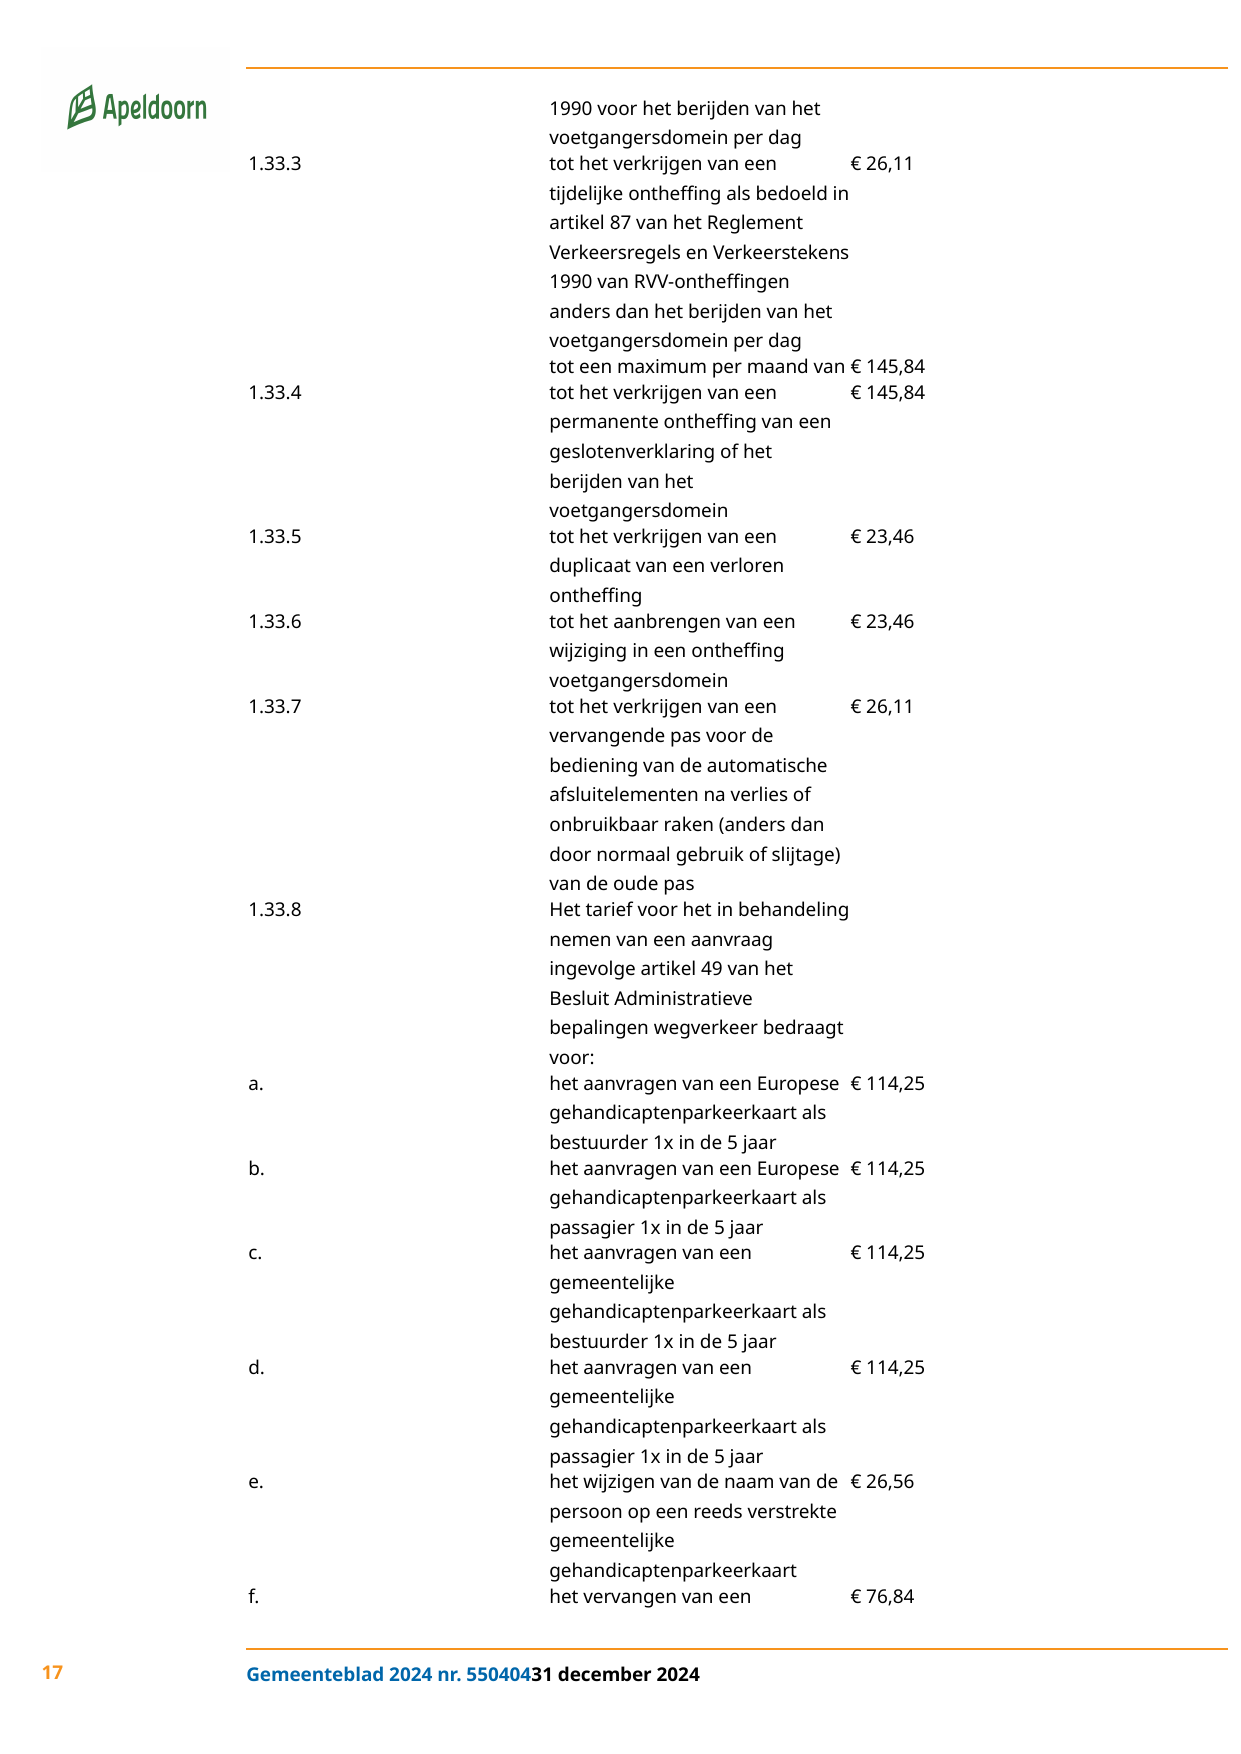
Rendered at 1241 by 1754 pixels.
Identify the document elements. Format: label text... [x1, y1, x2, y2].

table_cell c. [248, 1240, 549, 1354]
table_cell 1.33.8 [248, 896, 549, 1070]
table_cell Het tarief voor het in behandeling nemen van een aanvraag ingevolge artikel 49 van het Besluit Administratieve bepalingen wegverkeer bedraagt voor: [549, 896, 850, 1070]
table_cell het wijzigen van de naam van de persoon op een reeds verstrekte gemeentelijke gehandicaptenparkeerkaart [549, 1469, 850, 1583]
table_cell tot het verkrijgen van een tijdelijke ontheffing als bedoeld in artikel 87 van het Reglement Verkeersregels en Verkeerstekens 1990 van RVV-ontheffingen anders dan het berijden van het voetgangersdomein per dag [549, 150, 850, 353]
table_cell 1.33.3 [248, 150, 549, 353]
table_cell € 114,25 [850, 1070, 1152, 1155]
table_cell € 114,25 [850, 1240, 1152, 1354]
table_cell tot een maximum per maand van [549, 353, 850, 379]
table_cell 1.33.7 [248, 693, 549, 896]
table_cell het vervangen van een [549, 1583, 850, 1609]
table_cell 1990 voor het berijden van het voetgangersdomein per dag [549, 95, 850, 150]
table_cell d. [248, 1354, 549, 1468]
table_cell € 145,84 [850, 353, 1152, 379]
table_cell € 145,84 [850, 379, 1152, 523]
table_cell 1.33.5 [248, 523, 549, 608]
table_cell € 26,11 [850, 150, 1152, 353]
table_cell het aanvragen van een Europese gehandicaptenparkeerkaart als bestuurder 1x in de 5 jaar [549, 1070, 850, 1155]
table_cell [850, 896, 1152, 1070]
table_cell [248, 95, 549, 150]
table_cell tot het verkrijgen van een permanente ontheffing van een geslotenverklaring of het berijden van het voetgangersdomein [549, 379, 850, 523]
table_cell 1.33.6 [248, 608, 549, 693]
table_cell [248, 353, 549, 379]
table_cell e. [248, 1469, 549, 1583]
picture [41, 47, 231, 172]
table_cell tot het verkrijgen van een vervangende pas voor de bediening van de automatische afsluitelementen na verlies of onbruikbaar raken (anders dan door normaal gebruik of slijtage) van de oude pas [549, 693, 850, 896]
table_cell € 114,25 [850, 1354, 1152, 1468]
table_cell tot het verkrijgen van een duplicaat van een verloren ontheffing [549, 523, 850, 608]
table_cell a. [248, 1070, 549, 1155]
table_cell [850, 95, 1152, 150]
table_cell het aanvragen van een gemeentelijke gehandicaptenparkeerkaart als bestuurder 1x in de 5 jaar [549, 1240, 850, 1354]
table_cell het aanvragen van een gemeentelijke gehandicaptenparkeerkaart als passagier 1x in de 5 jaar [549, 1354, 850, 1468]
table_cell tot het aanbrengen van een wijziging in een ontheffing voetgangersdomein [549, 608, 850, 693]
table_cell € 23,46 [850, 523, 1152, 608]
table_cell het aanvragen van een Europese gehandicaptenparkeerkaart als passagier 1x in de 5 jaar [549, 1155, 850, 1239]
table_cell b. [248, 1155, 549, 1239]
table_cell € 26,11 [850, 693, 1152, 896]
table_cell € 23,46 [850, 608, 1152, 693]
table_cell € 26,56 [850, 1469, 1152, 1583]
table_cell 1.33.4 [248, 379, 549, 523]
table_cell € 76,84 [850, 1583, 1152, 1609]
table_cell f. [248, 1583, 549, 1609]
table_cell € 114,25 [850, 1155, 1152, 1239]
